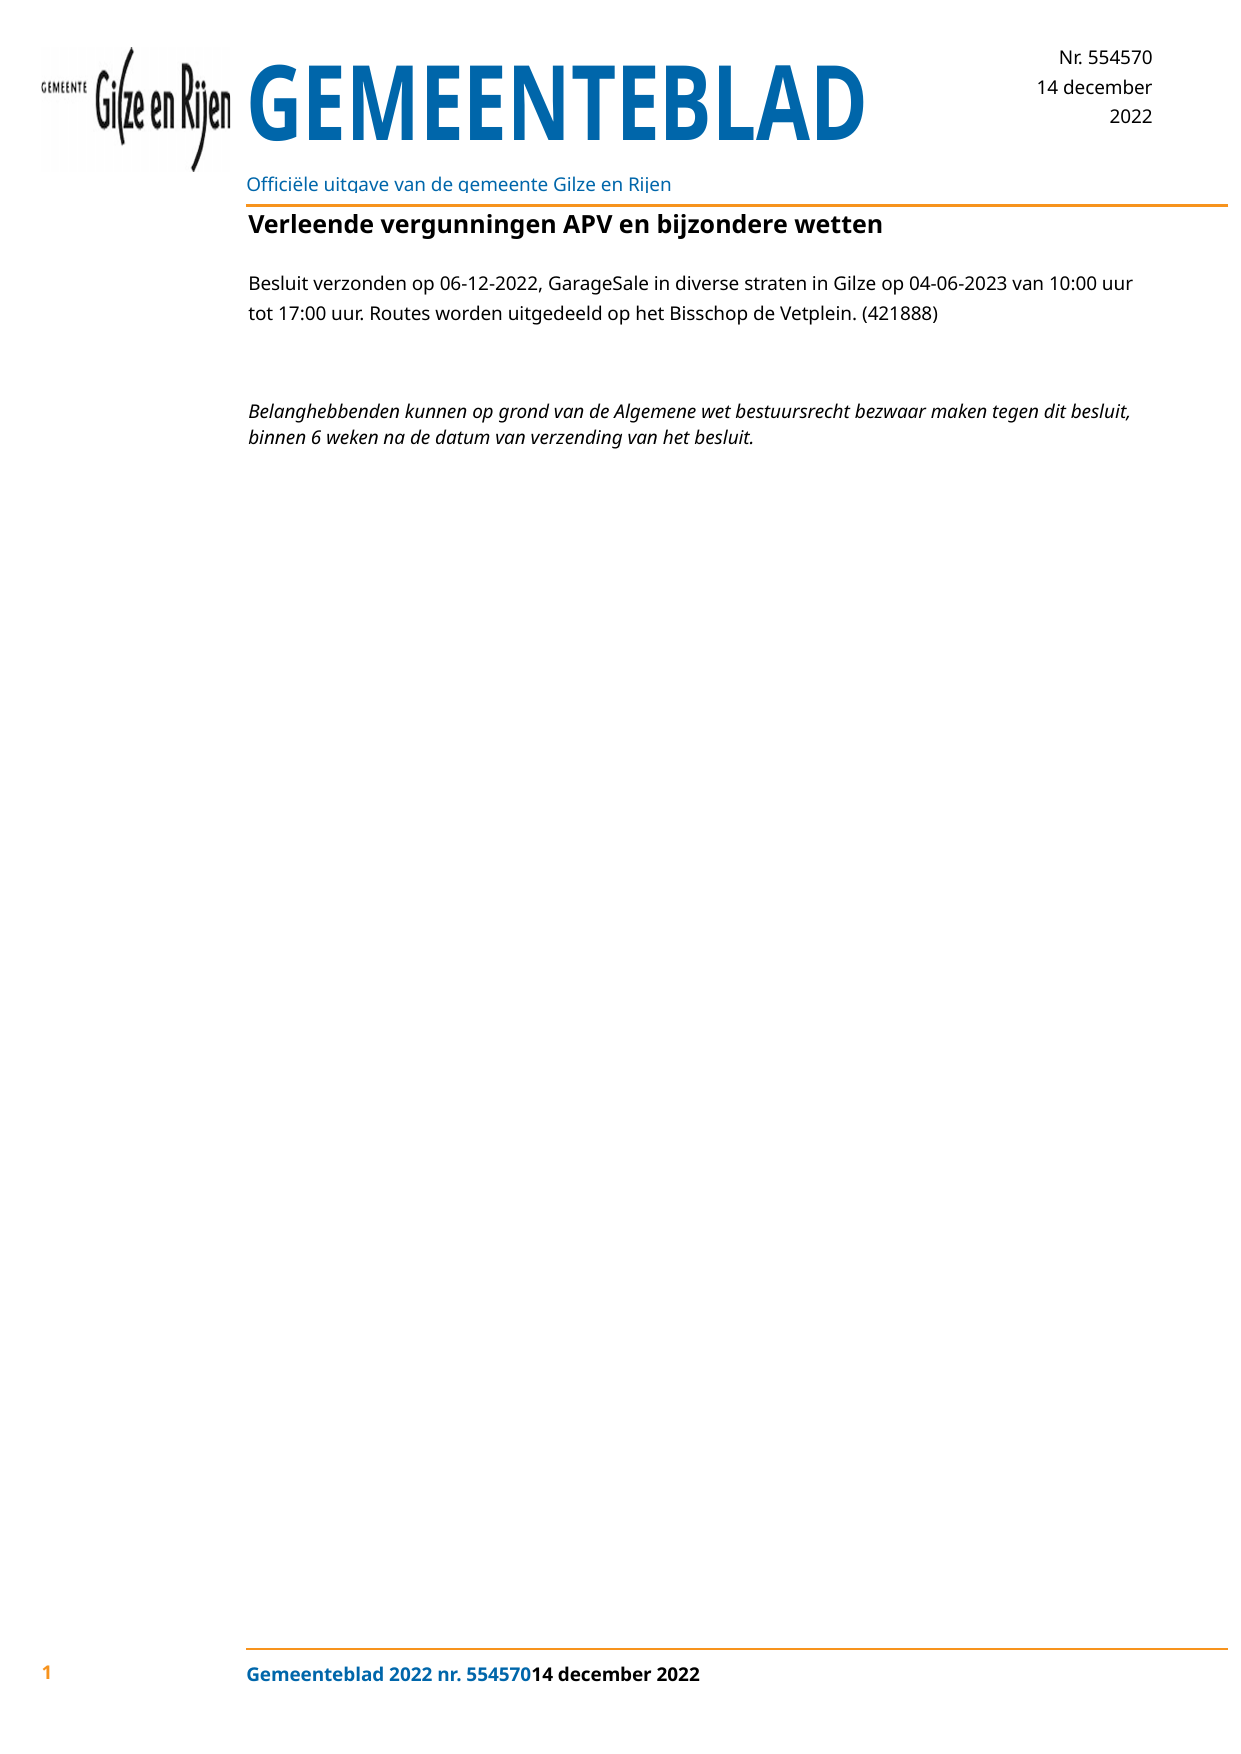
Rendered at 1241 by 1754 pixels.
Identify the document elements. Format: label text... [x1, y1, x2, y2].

text Belanghebbenden kunnen op grond van de Algemene wet bestuursrecht bezwaar maken tegen dit besluit, binnen 6 weken na de datum van verzending van het besluit. [248, 398, 1152, 449]
picture [41, 47, 231, 172]
text Verleende vergunningen APV en bijzondere wetten [248, 207, 1152, 241]
text Besluit verzonden op 06-12-2022, GarageSale in diverse straten in Gilze op 04-06-2023 van 10:00 uur tot 17:00 uur. Routes worden uitgedeeld op het Bisschop de Vetplein. (421888) [248, 270, 1152, 326]
